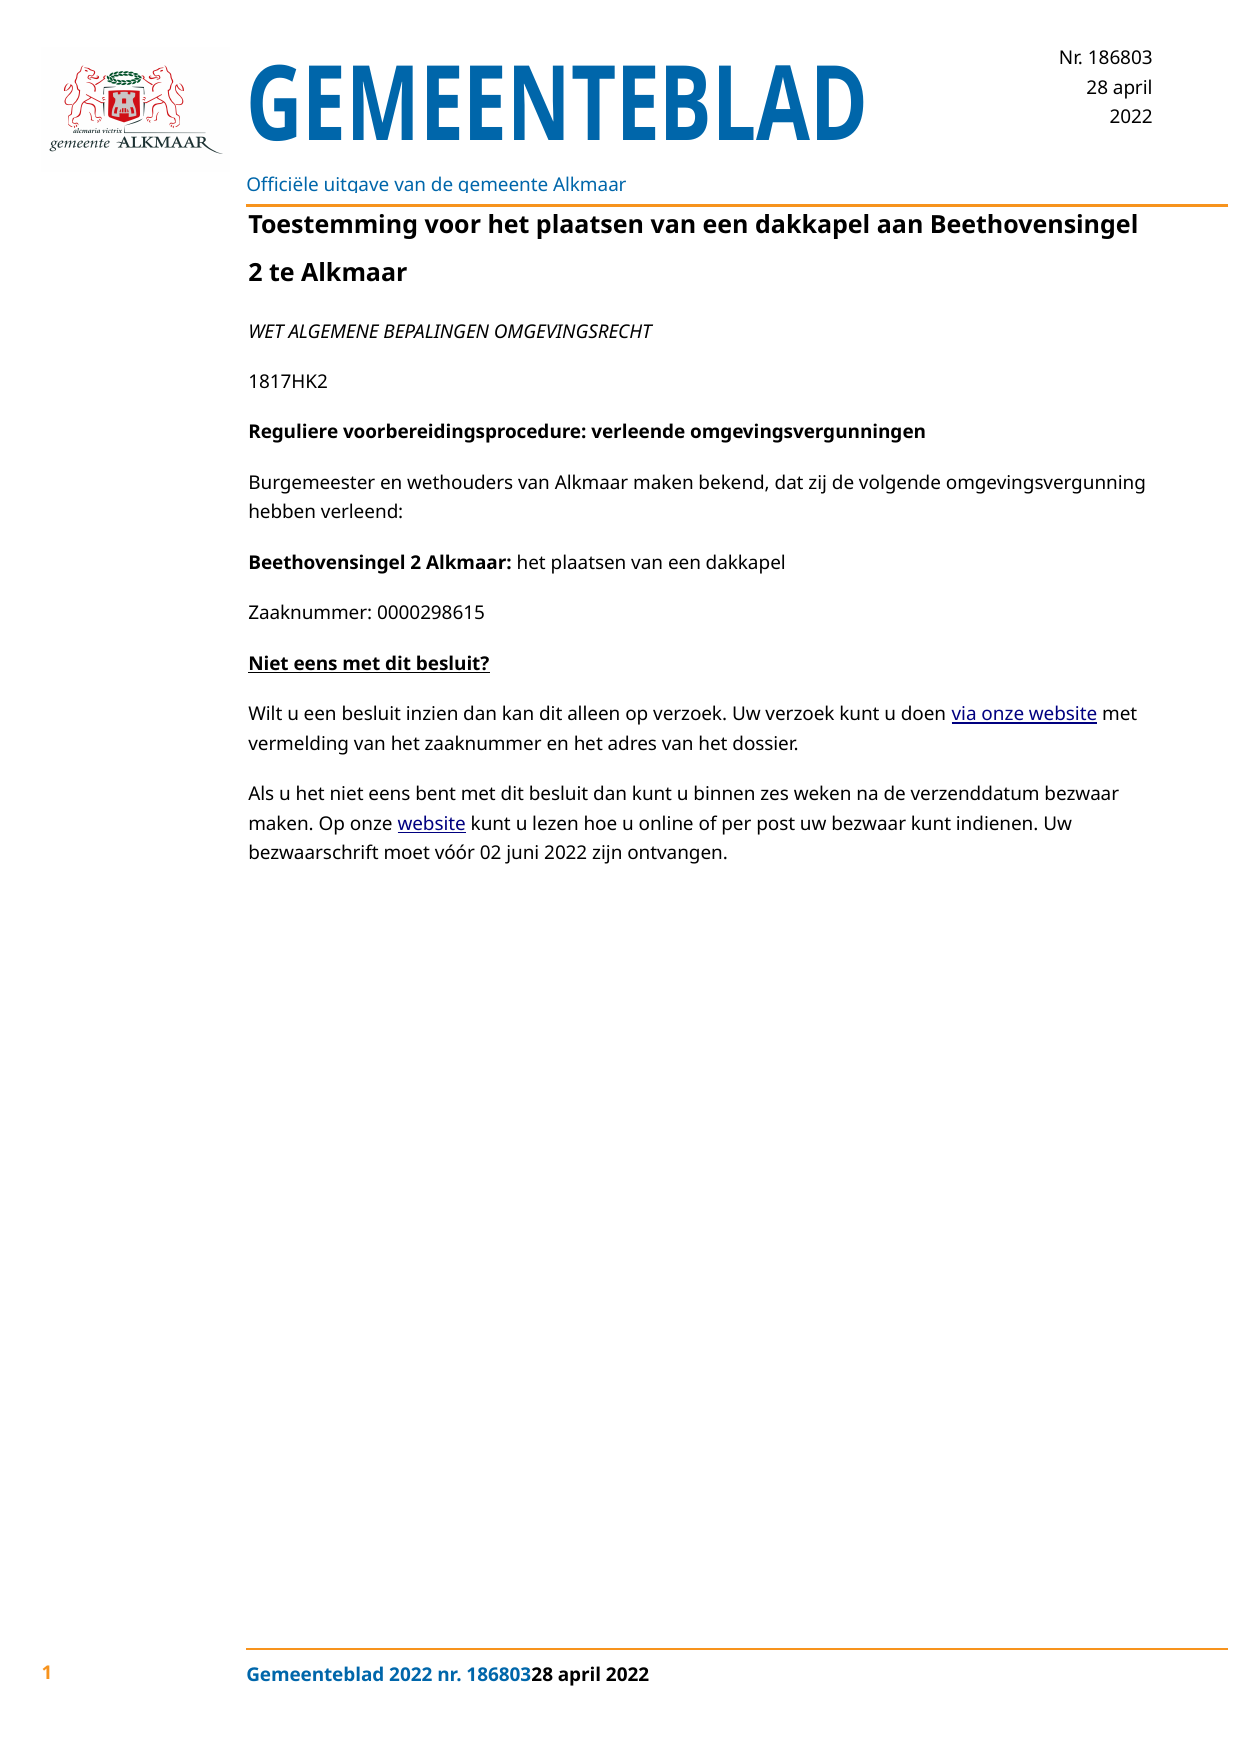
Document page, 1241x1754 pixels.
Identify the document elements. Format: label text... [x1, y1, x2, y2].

text Als u het niet eens bent met dit besluit dan kunt u binnen zes weken na de verzenddatum bezwaar maken. Op onze website kunt u lezen hoe u online of per post uw bezwaar kunt indienen. Uw bezwaarschrift moet vóór 02 juni 2022 zijn ontvangen. [248, 780, 1152, 865]
text Toestemming voor het plaatsen van een dakkapel aan Beethovensingel 2 te Alkmaar [248, 207, 1152, 288]
text Reguliere voorbereidingsprocedure: verleende omgevingsvergunningen [248, 419, 1152, 444]
text Burgemeester en wethouders van Alkmaar maken bekend, dat zij de volgende omgevingsvergunning hebben verleend: [248, 469, 1152, 524]
picture [41, 47, 231, 172]
text Beethovensingel 2 Alkmaar: het plaatsen van een dakkapel [248, 549, 1152, 575]
text Wilt u een besluit inzien dan kan dit alleen op verzoek. Uw verzoek kunt u doen via onze website met vermelding van het zaaknummer en het adres van het dossier. [248, 700, 1152, 756]
text Zaaknummer: 0000298615 [248, 599, 1152, 625]
text WET ALGEMENE BEPALINGEN OMGEVINGSRECHT [248, 318, 1152, 344]
text 1817HK2 [248, 368, 1152, 394]
text Niet eens met dit besluit? [248, 650, 1152, 676]
